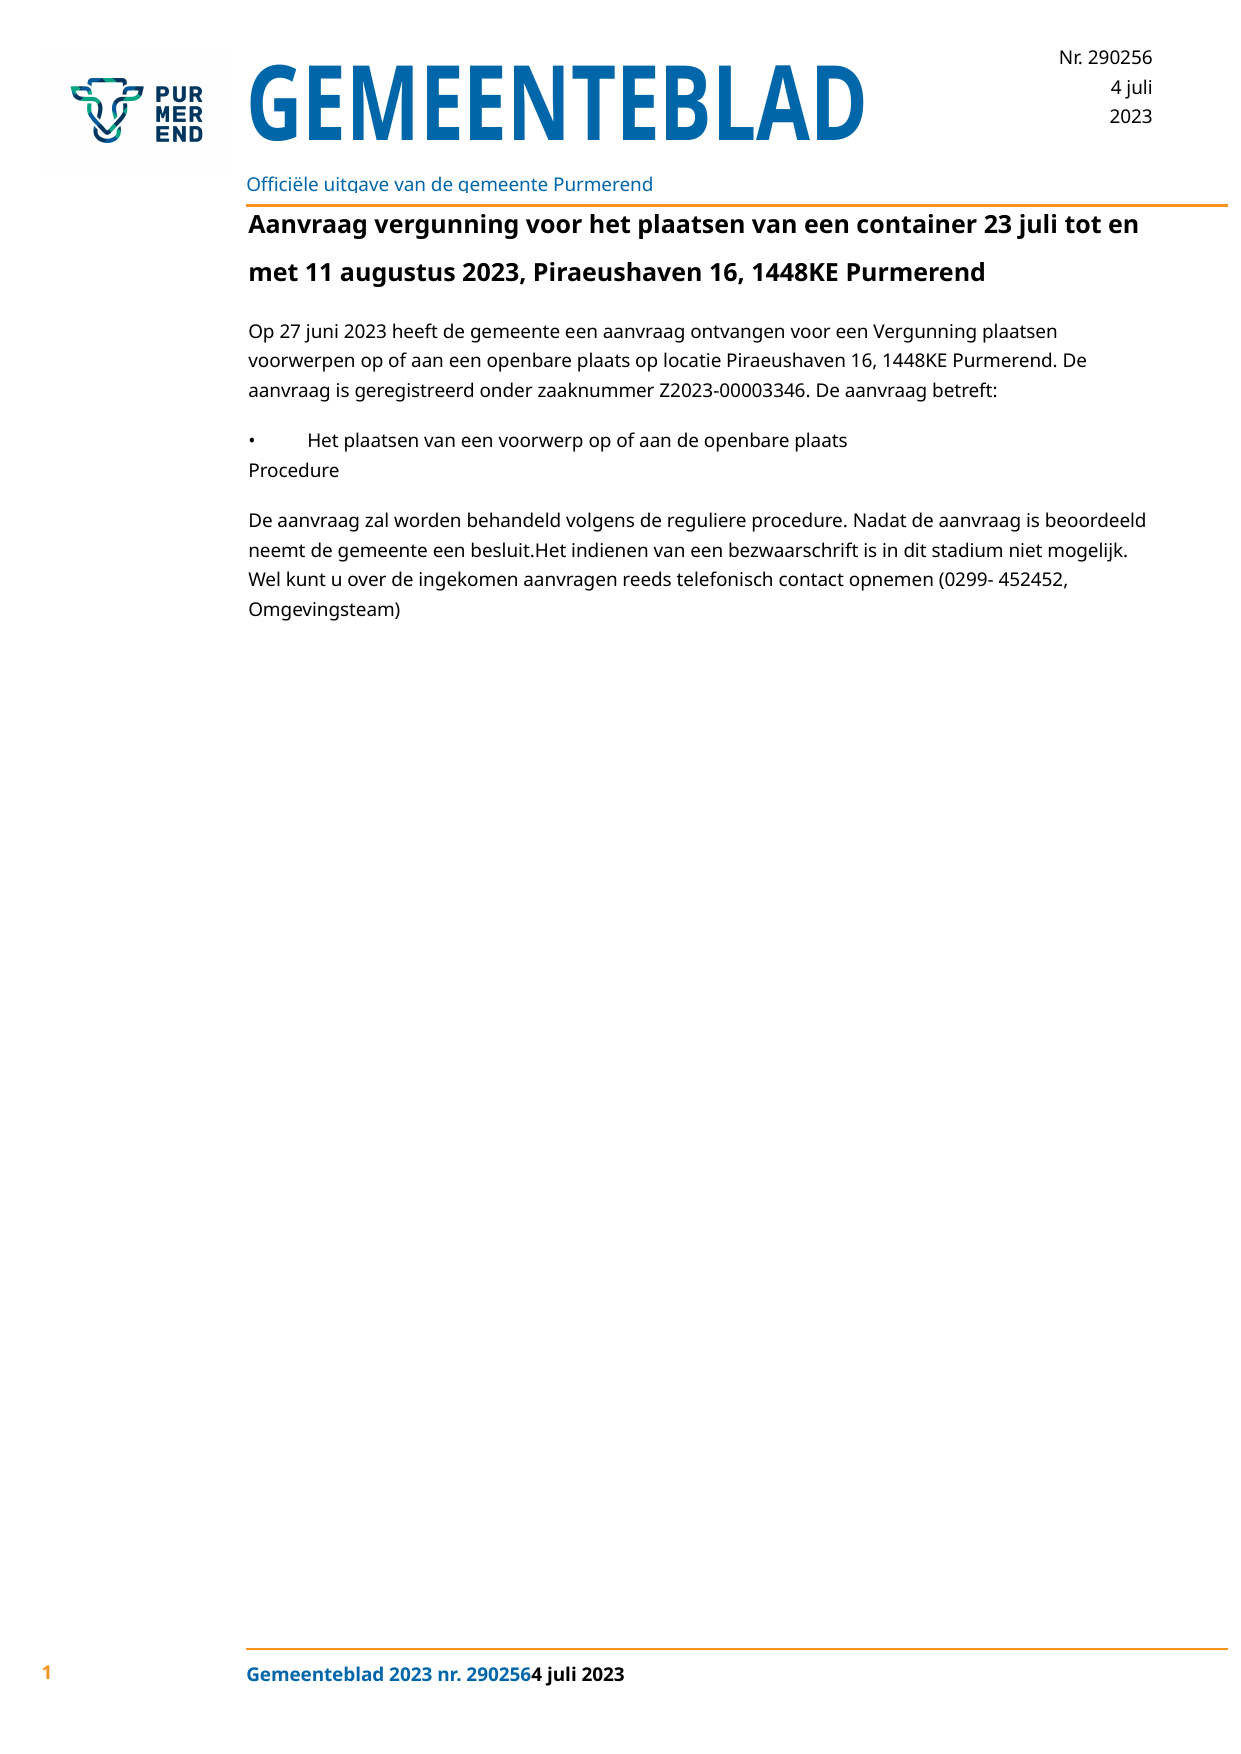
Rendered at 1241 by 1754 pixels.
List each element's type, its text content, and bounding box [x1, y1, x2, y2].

text Op 27 juni 2023 heeft de gemeente een aanvraag ontvangen voor een Vergunning plaatsen voorwerpen op of aan een openbare plaats op locatie Piraeushaven 16, 1448KE Purmerend. De aanvraag is geregistreerd onder zaaknummer Z2023-00003346. De aanvraag betreft: [248, 318, 1152, 403]
text Procedure [248, 457, 1152, 483]
text De aanvraag zal worden behandeld volgens de reguliere procedure. Nadat de aanvraag is beoordeeld neemt de gemeente een besluit.Het indienen van een bezwaarschrift is in dit stadium niet mogelijk. Wel kunt u over de ingekomen aanvragen reeds telefonisch contact opnemen (0299- 452452, Omgevingsteam) [248, 507, 1152, 622]
text Aanvraag vergunning voor het plaatsen van een container 23 juli tot en met 11 augustus 2023, Piraeushaven 16, 1448KE Purmerend [248, 207, 1152, 288]
picture [41, 47, 231, 172]
list Het plaatsen van een voorwerp op of aan de openbare plaats [248, 427, 1152, 453]
